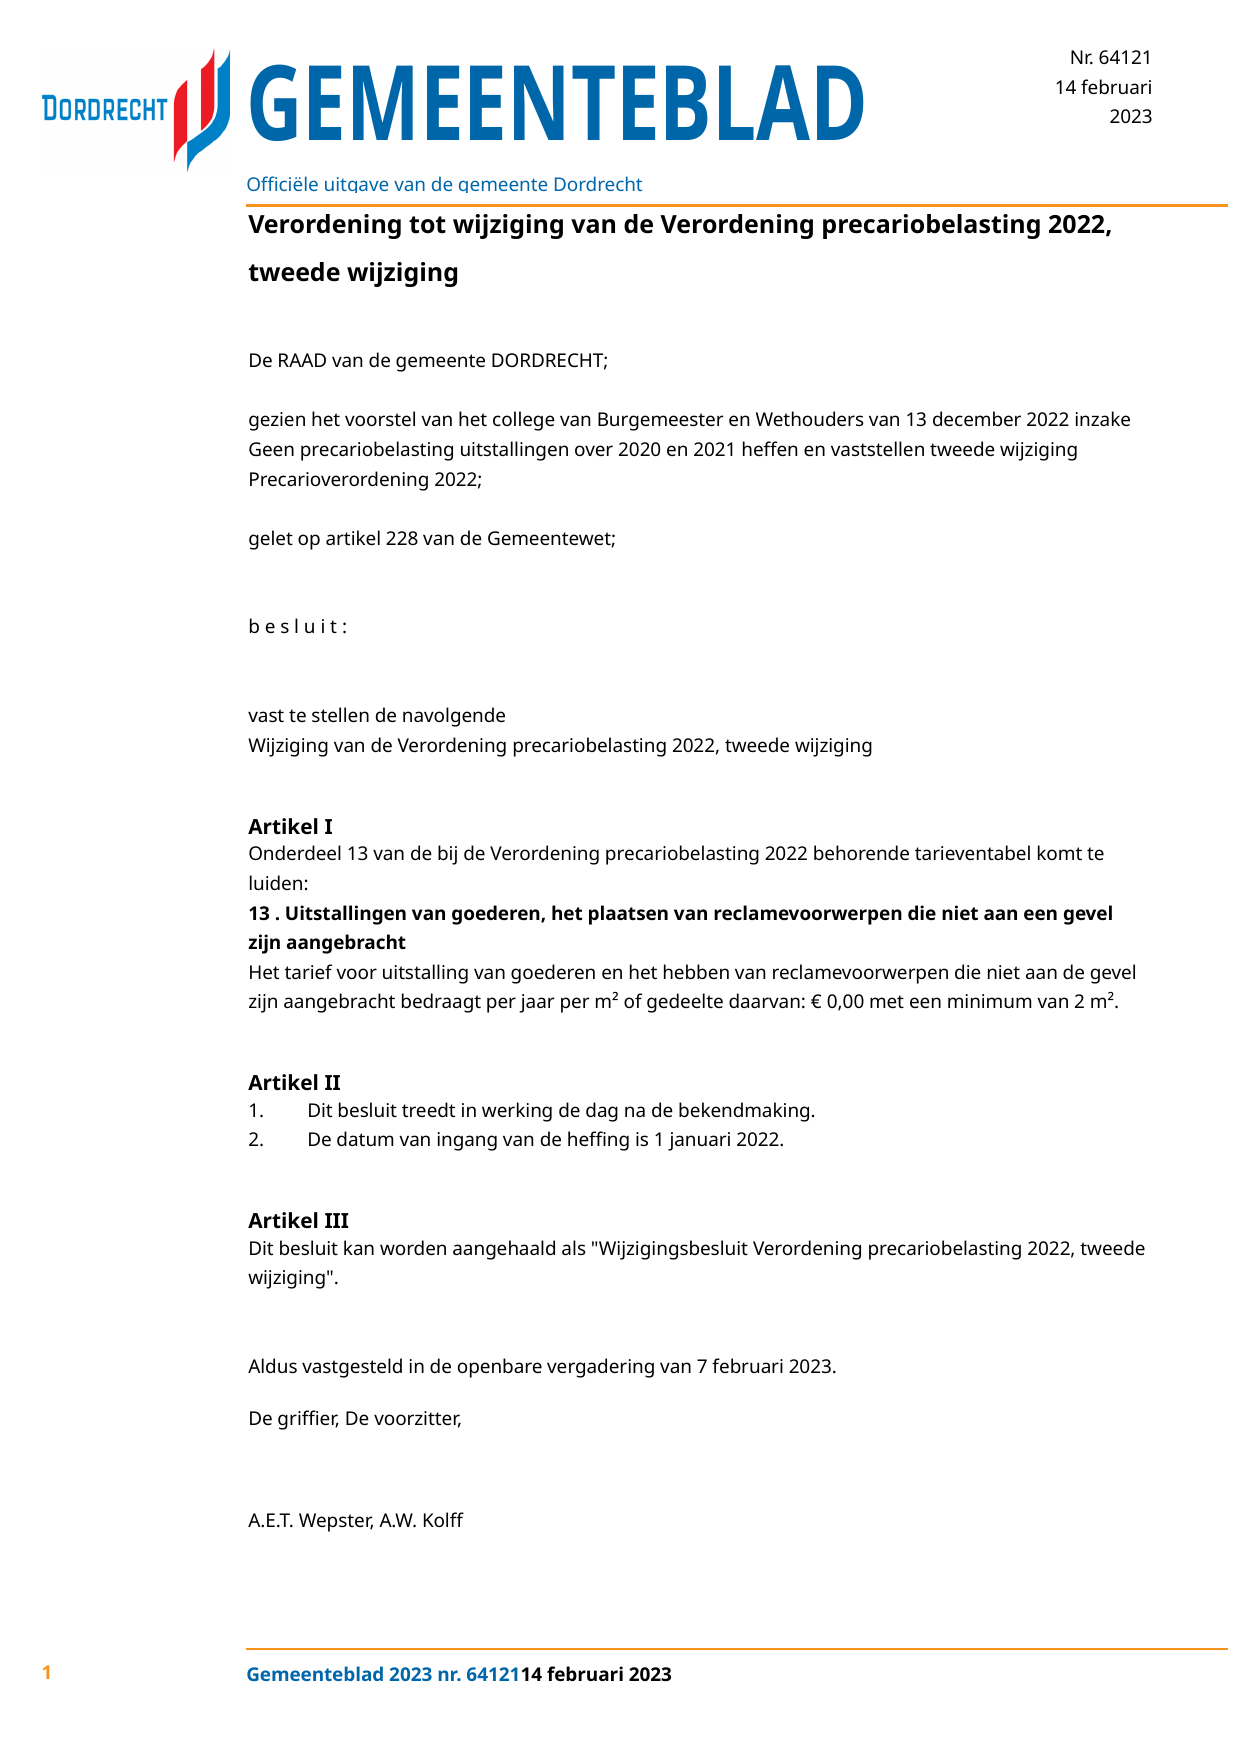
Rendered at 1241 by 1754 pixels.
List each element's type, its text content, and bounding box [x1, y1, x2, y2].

text Aldus vastgesteld in de openbare vergadering van 7 februari 2023. [248, 1353, 1152, 1379]
text vast te stellen de navolgende [248, 702, 1152, 728]
text De griffier, De voorzitter, [248, 1405, 1152, 1430]
text gezien het voorstel van het college van Burgemeester en Wethouders van 13 december 2022 inzake Geen precariobelasting uitstallingen over 2020 en 2021 heffen en vaststellen tweede wijziging Precarioverordening 2022; [248, 407, 1152, 492]
text Artikel I [248, 812, 1152, 841]
text Artikel III [248, 1206, 1152, 1235]
list Dit besluit treedt in werking de dag na de bekendmaking. [248, 1097, 1152, 1123]
text A.E.T. Wepster, A.W. Kolff [248, 1508, 1152, 1533]
text Het tarief voor uitstalling van goederen en het hebben van reclamevoorwerpen die niet aan de gevel zijn aangebracht bedraagt per jaar per m² of gedeelte daarvan: € 0,00 met een minimum van 2 m². [248, 959, 1152, 1014]
text gelet op artikel 228 van de Gemeentewet; [248, 525, 1152, 551]
text Artikel II [248, 1068, 1152, 1097]
text Dit besluit kan worden aangehaald als "Wijzigingsbesluit Verordening precariobelasting 2022, tweede wijziging". [248, 1235, 1152, 1290]
text 13 . Uitstallingen van goederen, het plaatsen van reclamevoorwerpen die niet aan een gevel zijn aangebracht [248, 900, 1152, 955]
picture [41, 47, 231, 172]
text Verordening tot wijziging van de Verordening precariobelasting 2022, tweede wijziging [248, 207, 1152, 288]
text De RAAD van de gemeente DORDRECHT; [248, 347, 1152, 373]
text Wijziging van de Verordening precariobelasting 2022, tweede wijziging [248, 732, 1152, 758]
text b e s l u i t : [248, 614, 1152, 639]
list De datum van ingang van de heffing is 1 januari 2022. [248, 1126, 1152, 1152]
text Onderdeel 13 van de bij de Verordening precariobelasting 2022 behorende tarieventabel komt te luiden: [248, 841, 1152, 896]
